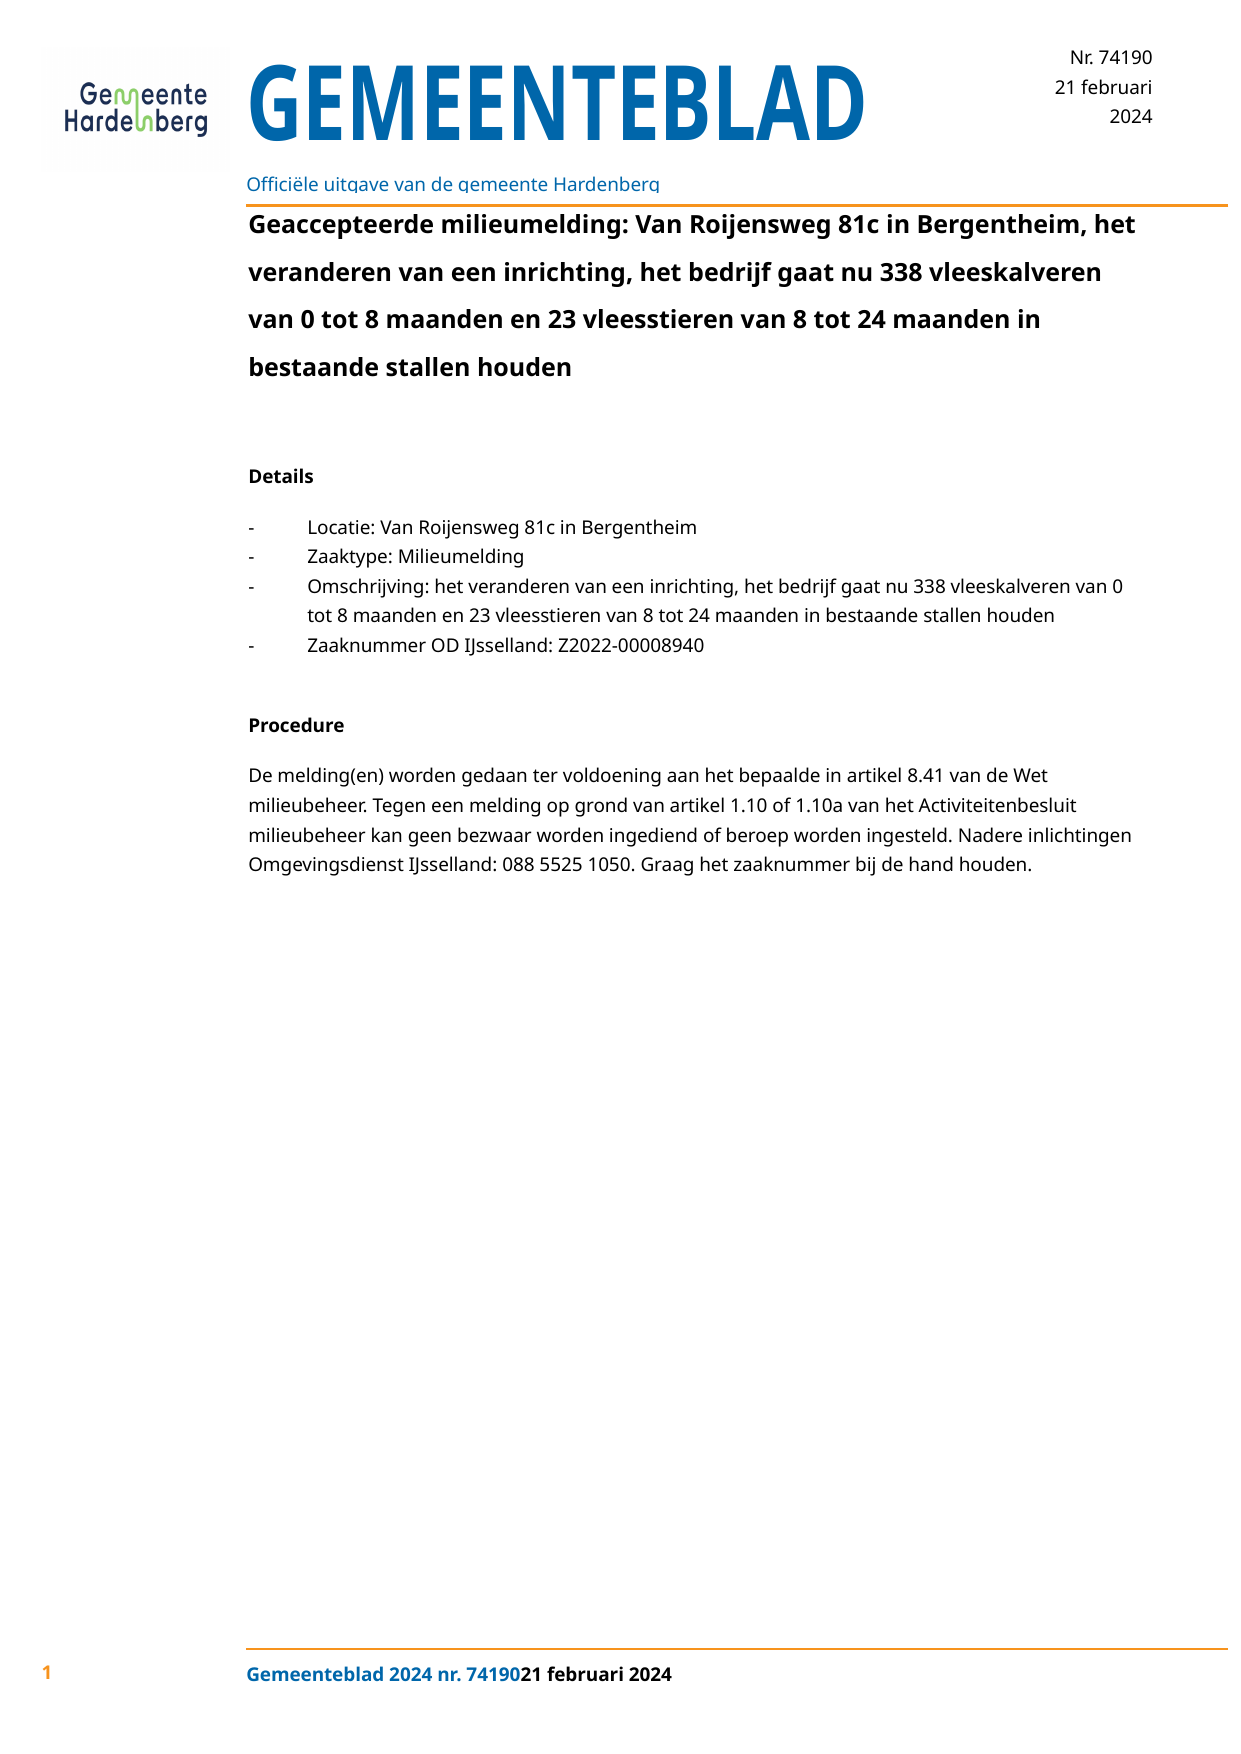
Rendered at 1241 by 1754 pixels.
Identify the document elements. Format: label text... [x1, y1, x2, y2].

text De melding(en) worden gedaan ter voldoening aan het bepaalde in artikel 8.41 van de Wet milieubeheer. Tegen een melding op grond van artikel 1.10 of 1.10a van het Activiteitenbesluit milieubeheer kan geen bezwaar worden ingediend of beroep worden ingesteld. Nadere inlichtingen Omgevingsdienst IJsselland: 088 5525 1050. Graag het zaaknummer bij de hand houden. [248, 763, 1152, 877]
list Omschrijving: het veranderen van een inrichting, het bedrijf gaat nu 338 vleeskalveren van 0 tot 8 maanden en 23 vleesstieren van 8 tot 24 maanden in bestaande stallen houden [248, 573, 1152, 628]
list Zaaktype: Milieumelding [248, 543, 1152, 569]
list Zaaknummer OD IJsselland: Z2022-00008940 [248, 632, 1152, 658]
text Procedure [248, 712, 1152, 738]
text Geaccepteerde milieumelding: Van Roijensweg 81c in Bergentheim, het veranderen van een inrichting, het bedrijf gaat nu 338 vleeskalveren van 0 tot 8 maanden en 23 vleesstieren van 8 tot 24 maanden in bestaande stallen houden [248, 207, 1152, 384]
picture [41, 47, 231, 172]
list Locatie: Van Roijensweg 81c in Bergentheim [248, 514, 1152, 540]
text Details [248, 463, 1152, 489]
